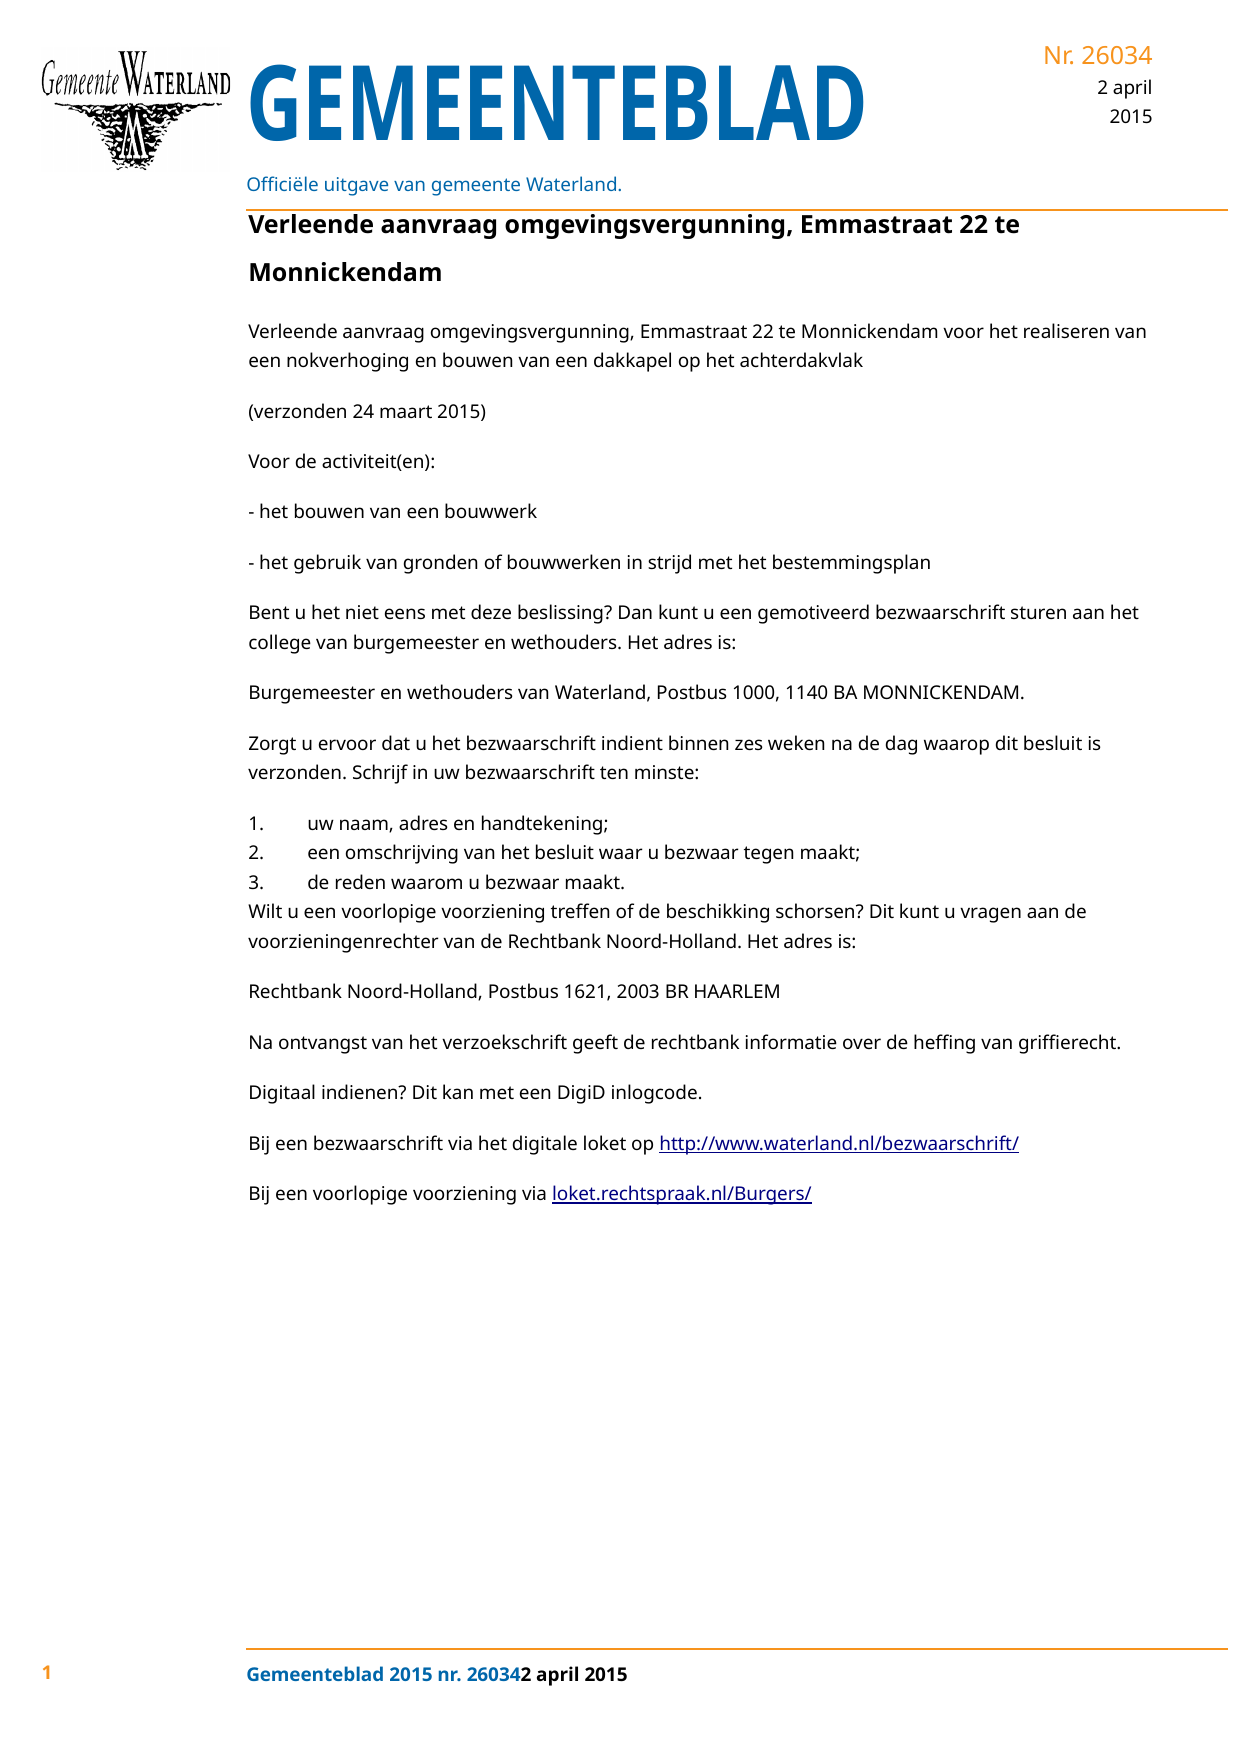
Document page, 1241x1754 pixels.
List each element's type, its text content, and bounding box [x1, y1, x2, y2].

text Zorgt u ervoor dat u het bezwaarschrift indient binnen zes weken na de dag waarop dit besluit is verzonden. Schrijf in uw bezwaarschrift ten minste: [248, 730, 1152, 785]
text Verleende aanvraag omgevingsvergunning, Emmastraat 22 te Monnickendam voor het realiseren van een nokverhoging en bouwen van een dakkapel op het achterdakvlak [248, 318, 1152, 373]
list een omschrijving van het besluit waar u bezwaar tegen maakt; [248, 839, 1152, 865]
text Digitaal indienen? Dit kan met een DigiD inlogcode. [248, 1079, 1152, 1105]
picture [41, 47, 231, 172]
text Bent u het niet eens met deze beslissing? Dan kunt u een gemotiveerd bezwaarschrift sturen aan het college van burgemeester en wethouders. Het adres is: [248, 599, 1152, 655]
list uw naam, adres en handtekening; [248, 810, 1152, 836]
text - het gebruik van gronden of bouwwerken in strijd met het bestemmingsplan [248, 549, 1152, 575]
text Wilt u een voorlopige voorziening treffen of de beschikking schorsen? Dit kunt u vragen aan de voorzieningenrechter van de Rechtbank Noord-Holland. Het adres is: [248, 899, 1152, 954]
list de reden waarom u bezwaar maakt. [248, 869, 1152, 895]
text Rechtbank Noord-Holland, Postbus 1621, 2003 BR HAARLEM [248, 979, 1152, 1004]
text Bij een voorlopige voorziening via loket.rechtspraak.nl/Burgers/ [248, 1180, 1152, 1206]
text Bij een bezwaarschrift via het digitale loket op http://www.waterland.nl/bezwaarschrift/ [248, 1130, 1152, 1156]
text Burgemeester en wethouders van Waterland, Postbus 1000, 1140 BA MONNICKENDAM. [248, 679, 1152, 705]
text (verzonden 24 maart 2015) [248, 398, 1152, 424]
text Na ontvangst van het verzoekschrift geeft de rechtbank informatie over de heffing van griffierecht. [248, 1029, 1152, 1055]
text - het bouwen van een bouwwerk [248, 499, 1152, 524]
text Voor de activiteit(en): [248, 448, 1152, 474]
text Verleende aanvraag omgevingsvergunning, Emmastraat 22 te Monnickendam [248, 211, 1152, 288]
